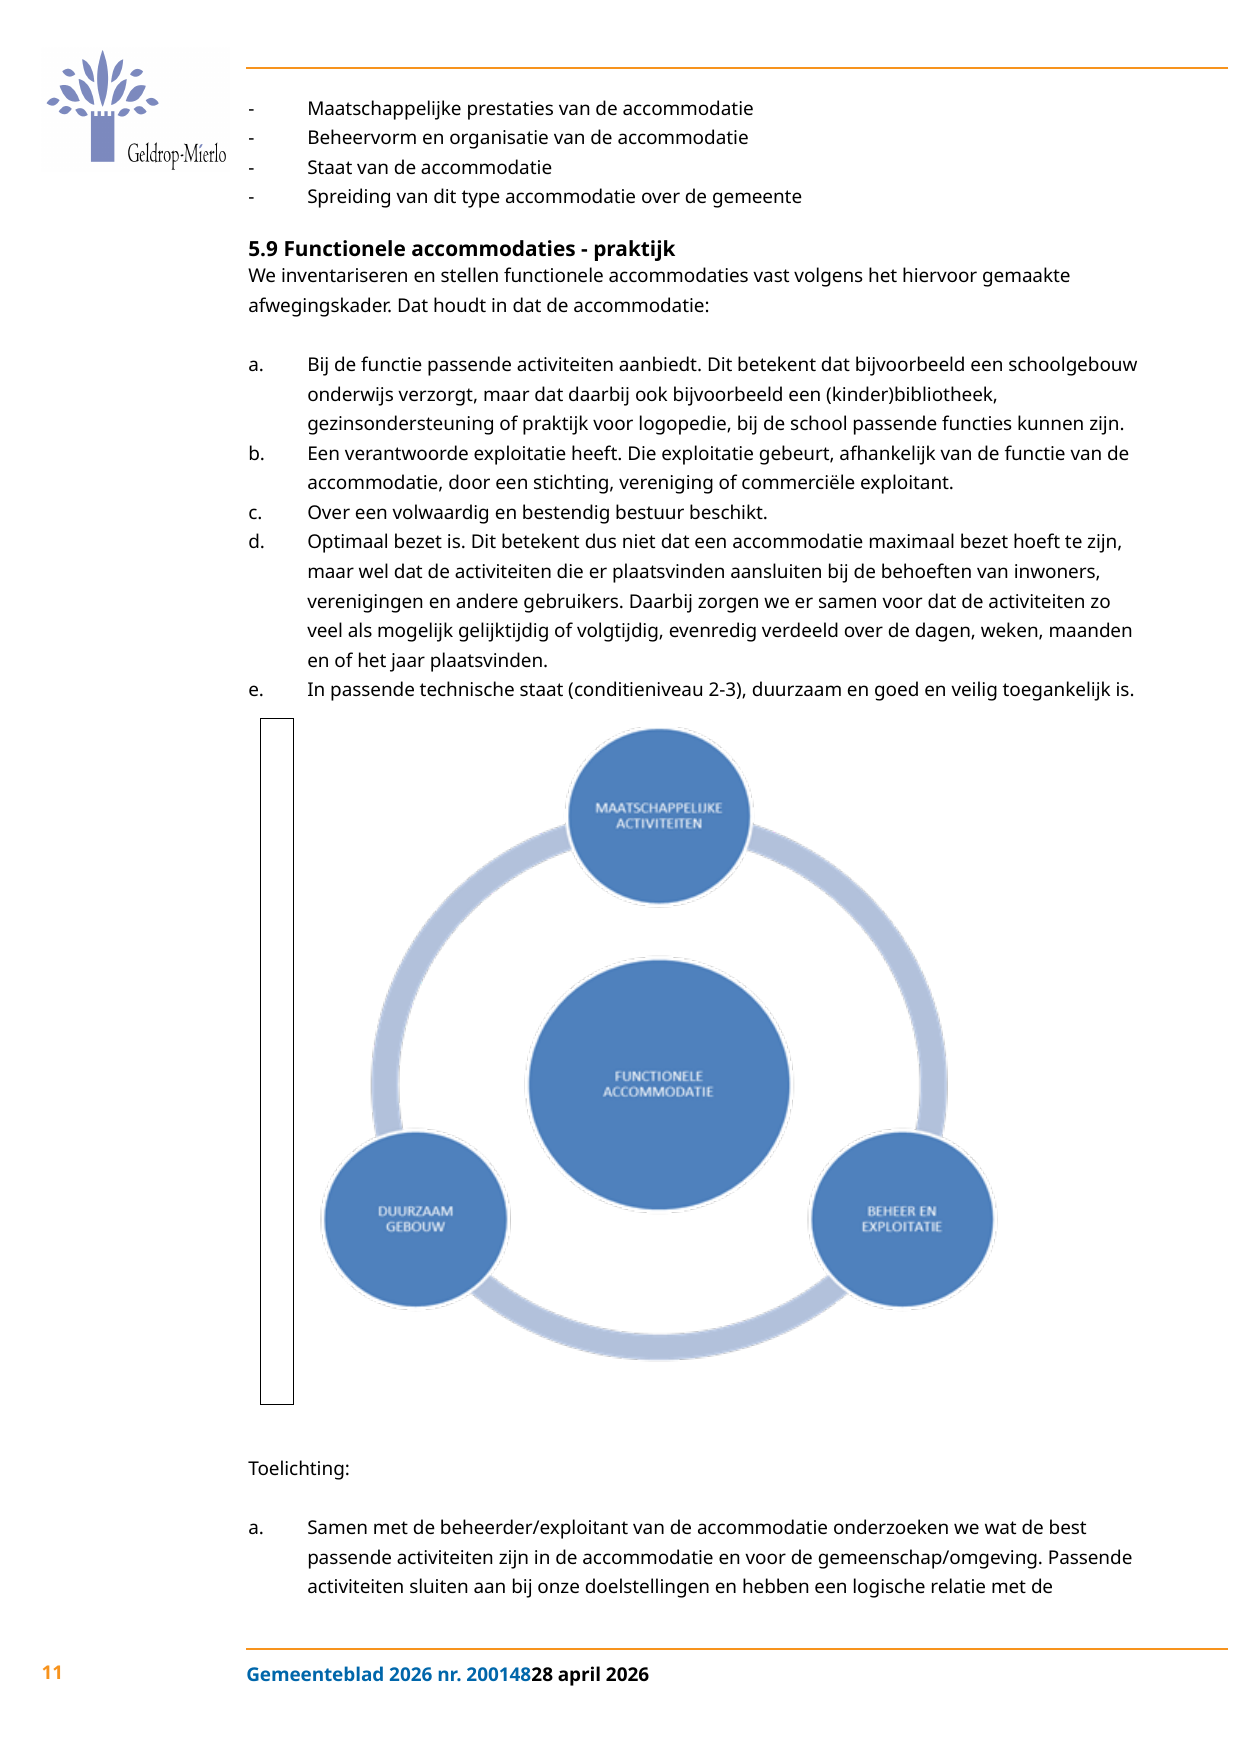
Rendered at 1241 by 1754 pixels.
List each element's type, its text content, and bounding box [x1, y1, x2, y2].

picture [41, 47, 231, 172]
list Maatschappelijke prestaties van de accommodatie [248, 95, 1152, 121]
text 5.9 Functionele accommodaties - praktijk [248, 234, 1152, 262]
list Over een volwaardig en bestendig bestuur beschikt. [248, 499, 1152, 525]
list Spreiding van dit type accommodatie over de gemeente [248, 183, 1152, 209]
text Toelichting: [248, 1455, 1152, 1481]
list Staat van de accommodatie [248, 154, 1152, 180]
list Een verantwoorde exploitatie heeft. Die exploitatie gebeurt, afhankelijk van de functie van de accommodatie, door een stichting, vereniging of commerciële exploitant. [248, 440, 1152, 495]
list Beheervorm en organisatie van de accommodatie [248, 124, 1152, 150]
list In passende technische staat (conditieniveau 2-3), duurzaam en goed en veilig toegankelijk is. [248, 677, 1152, 702]
list Optimaal bezet is. Dit betekent dus niet dat een accommodatie maximaal bezet hoeft te zijn, maar wel dat de activiteiten die er plaatsvinden aansluiten bij de behoeften van inwoners, verenigingen en andere gebruikers. Daarbij zorgen we er samen voor dat de activiteiten zo veel als mogelijk gelijktijdig of volgtijdig, evenredig verdeeld over de dagen, weken, maanden en of het jaar plaatsvinden. [248, 529, 1152, 673]
list Samen met de beheerder/exploitant van de accommodatie onderzoeken we wat de best passende activiteiten zijn in de accommodatie en voor de gemeenschap/omgeving. Passende activiteiten sluiten aan bij onze doelstellingen en hebben een logische relatie met de [248, 1514, 1152, 1599]
list Bij de functie passende activiteiten aanbiedt. Dit betekent dat bijvoorbeeld een schoolgebouw onderwijs verzorgt, maar dat daarbij ook bijvoorbeeld een (kinder)bibliotheek, gezinsondersteuning of praktijk voor logopedie, bij de school passende functies kunnen zijn. [248, 351, 1152, 436]
text We inventariseren en stellen functionele accommodaties vast volgens het hiervoor gemaakte afwegingskader. Dat houdt in dat de accommodatie: [248, 262, 1152, 318]
picture [268, 727, 1050, 1396]
